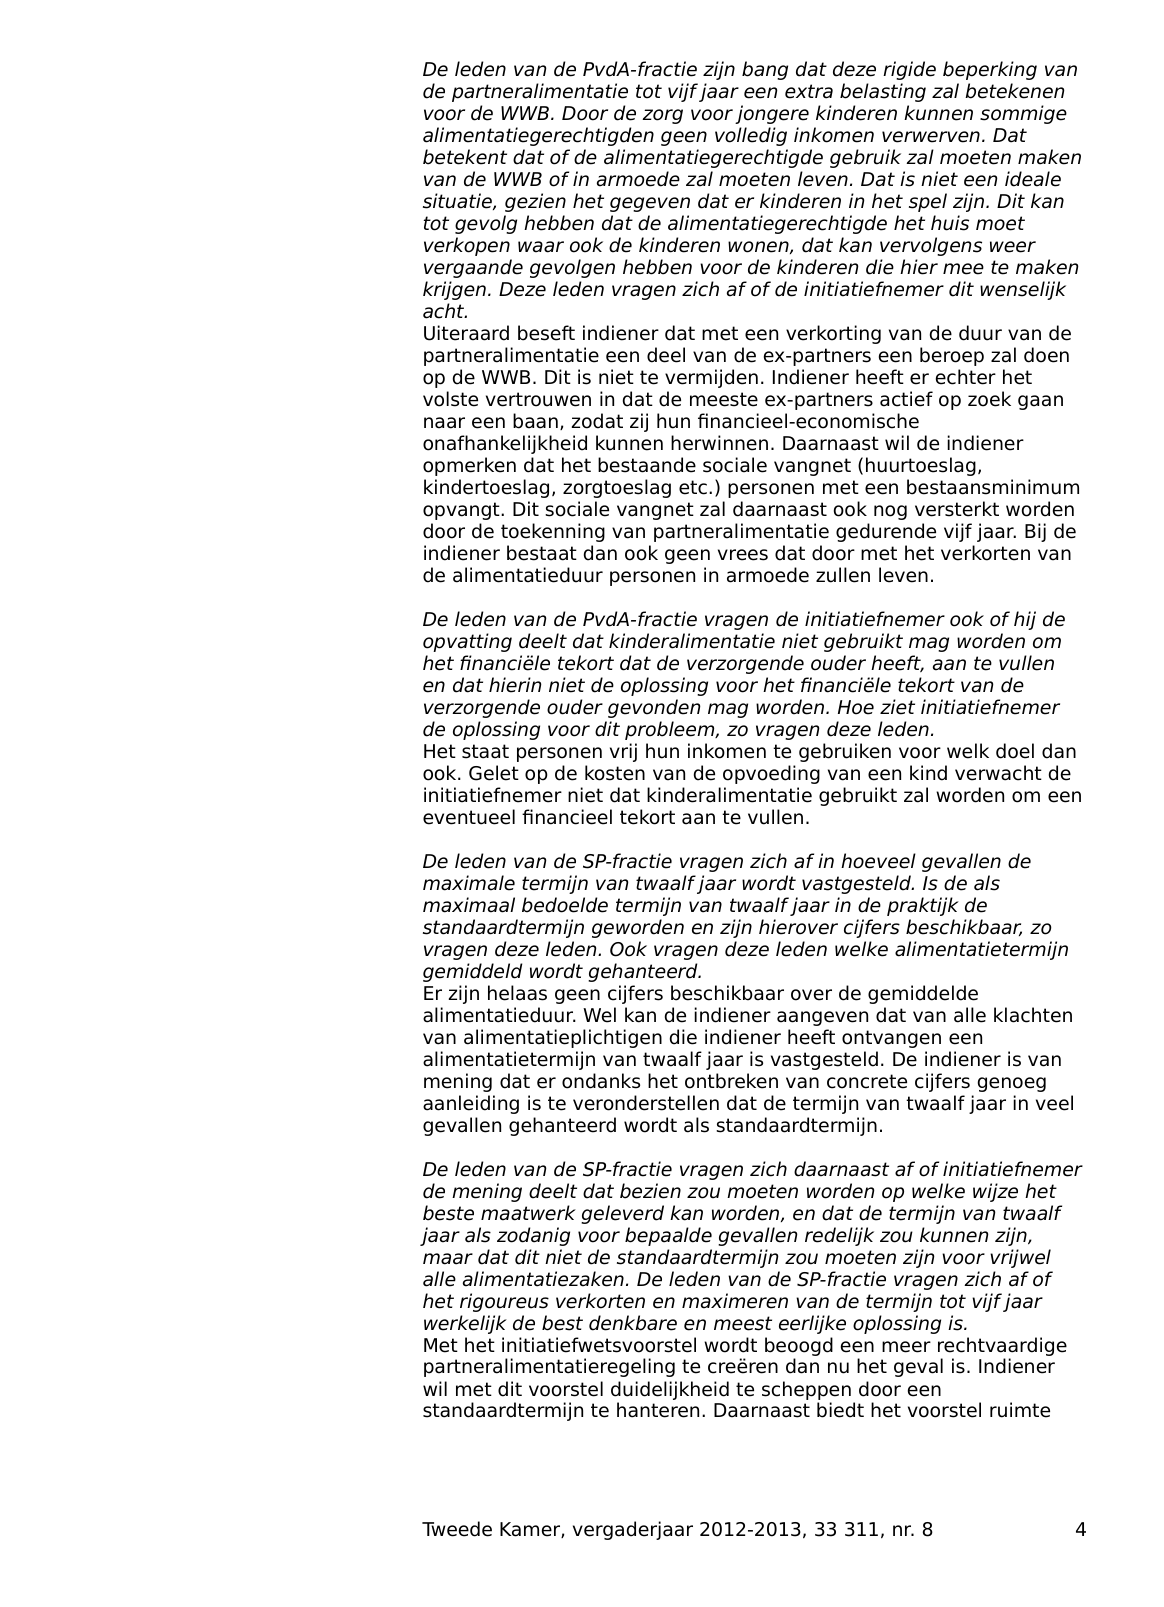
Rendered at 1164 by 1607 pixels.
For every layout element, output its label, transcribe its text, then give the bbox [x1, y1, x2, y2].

text Uiteraard beseft indiener dat met een verkorting van de duur van de partneralimentatie een deel van de ex-partners een beroep zal doen op de WWB. Dit is niet te vermijden. Indiener heeft er echter het volste vertrouwen in dat de meeste ex-partners actief op zoek gaan naar een baan, zodat zij hun financieel-economische onafhankelijkheid kunnen herwinnen. Daarnaast wil de indiener opmerken dat het bestaande sociale vangnet (huurtoeslag, kindertoeslag, zorgtoeslag etc.) personen met een bestaansminimum opvangt. Dit sociale vangnet zal daarnaast ook nog versterkt worden door de toekenning van partneralimentatie gedurende vijf jaar. Bij de indiener bestaat dan ook geen vrees dat door met het verkorten van de alimentatieduur personen in armoede zullen leven. [422, 323, 1087, 587]
text De leden van de SP-fractie vragen zich af in hoeveel gevallen de maximale termijn van twaalf jaar wordt vastgesteld. Is de als maximaal bedoelde termijn van twaalf jaar in de praktijk de standaardtermijn geworden en zijn hierover cijfers beschikbaar, zo vragen deze leden. Ook vragen deze leden welke alimentatietermijn gemiddeld wordt gehanteerd. [422, 851, 1087, 983]
text De leden van de PvdA-fractie vragen de initiatiefnemer ook of hij de opvatting deelt dat kinderalimentatie niet gebruikt mag worden om het financiële tekort dat de verzorgende ouder heeft, aan te vullen en dat hierin niet de oplossing voor het financiële tekort van de verzorgende ouder gevonden mag worden. Hoe ziet initiatiefnemer de oplossing voor dit probleem, zo vragen deze leden. [422, 609, 1087, 741]
text Er zijn helaas geen cijfers beschikbaar over de gemiddelde alimentatieduur. Wel kan de indiener aangeven dat van alle klachten van alimentatieplichtigen die indiener heeft ontvangen een alimentatietermijn van twaalf jaar is vastgesteld. De indiener is van mening dat er ondanks het ontbreken van concrete cijfers genoeg aanleiding is te veronderstellen dat de termijn van twaalf jaar in veel gevallen gehanteerd wordt als standaardtermijn. [422, 983, 1087, 1136]
text Met het initiatiefwetsvoorstel wordt beoogd een meer rechtvaardige partneralimentatieregeling te creëren dan nu het geval is. Indiener wil met dit voorstel duidelijkheid te scheppen door een standaardtermijn te hanteren. Daarnaast biedt het voorstel ruimte [422, 1334, 1087, 1422]
text De leden van de SP-fractie vragen zich daarnaast af of initiatiefnemer de mening deelt dat bezien zou moeten worden op welke wijze het beste maatwerk geleverd kan worden, en dat de termijn van twaalf jaar als zodanig voor bepaalde gevallen redelijk zou kunnen zijn, maar dat dit niet de standaardtermijn zou moeten zijn voor vrijwel alle alimentatiezaken. De leden van de SP-fractie vragen zich af of het rigoureus verkorten en maximeren van de termijn tot vijf jaar werkelijk de best denkbare en meest eerlijke oplossing is. [422, 1159, 1087, 1334]
text Het staat personen vrij hun inkomen te gebruiken voor welk doel dan ook. Gelet op de kosten van de opvoeding van een kind verwacht de initiatiefnemer niet dat kinderalimentatie gebruikt zal worden om een eventueel financieel tekort aan te vullen. [422, 741, 1087, 828]
text De leden van de PvdA-fractie zijn bang dat deze rigide beperking van de partneralimentatie tot vijf jaar een extra belasting zal betekenen voor de WWB. Door de zorg voor jongere kinderen kunnen sommige alimentatiegerechtigden geen volledig inkomen verwerven. Dat betekent dat of de alimentatiegerechtigde gebruik zal moeten maken van de WWB of in armoede zal moeten leven. Dat is niet een ideale situatie, gezien het gegeven dat er kinderen in het spel zijn. Dit kan tot gevolg hebben dat de alimentatiegerechtigde het huis moet verkopen waar ook de kinderen wonen, dat kan vervolgens weer vergaande gevolgen hebben voor de kinderen die hier mee te maken krijgen. Deze leden vragen zich af of de initiatiefnemer dit wenselijk acht. [422, 59, 1087, 323]
